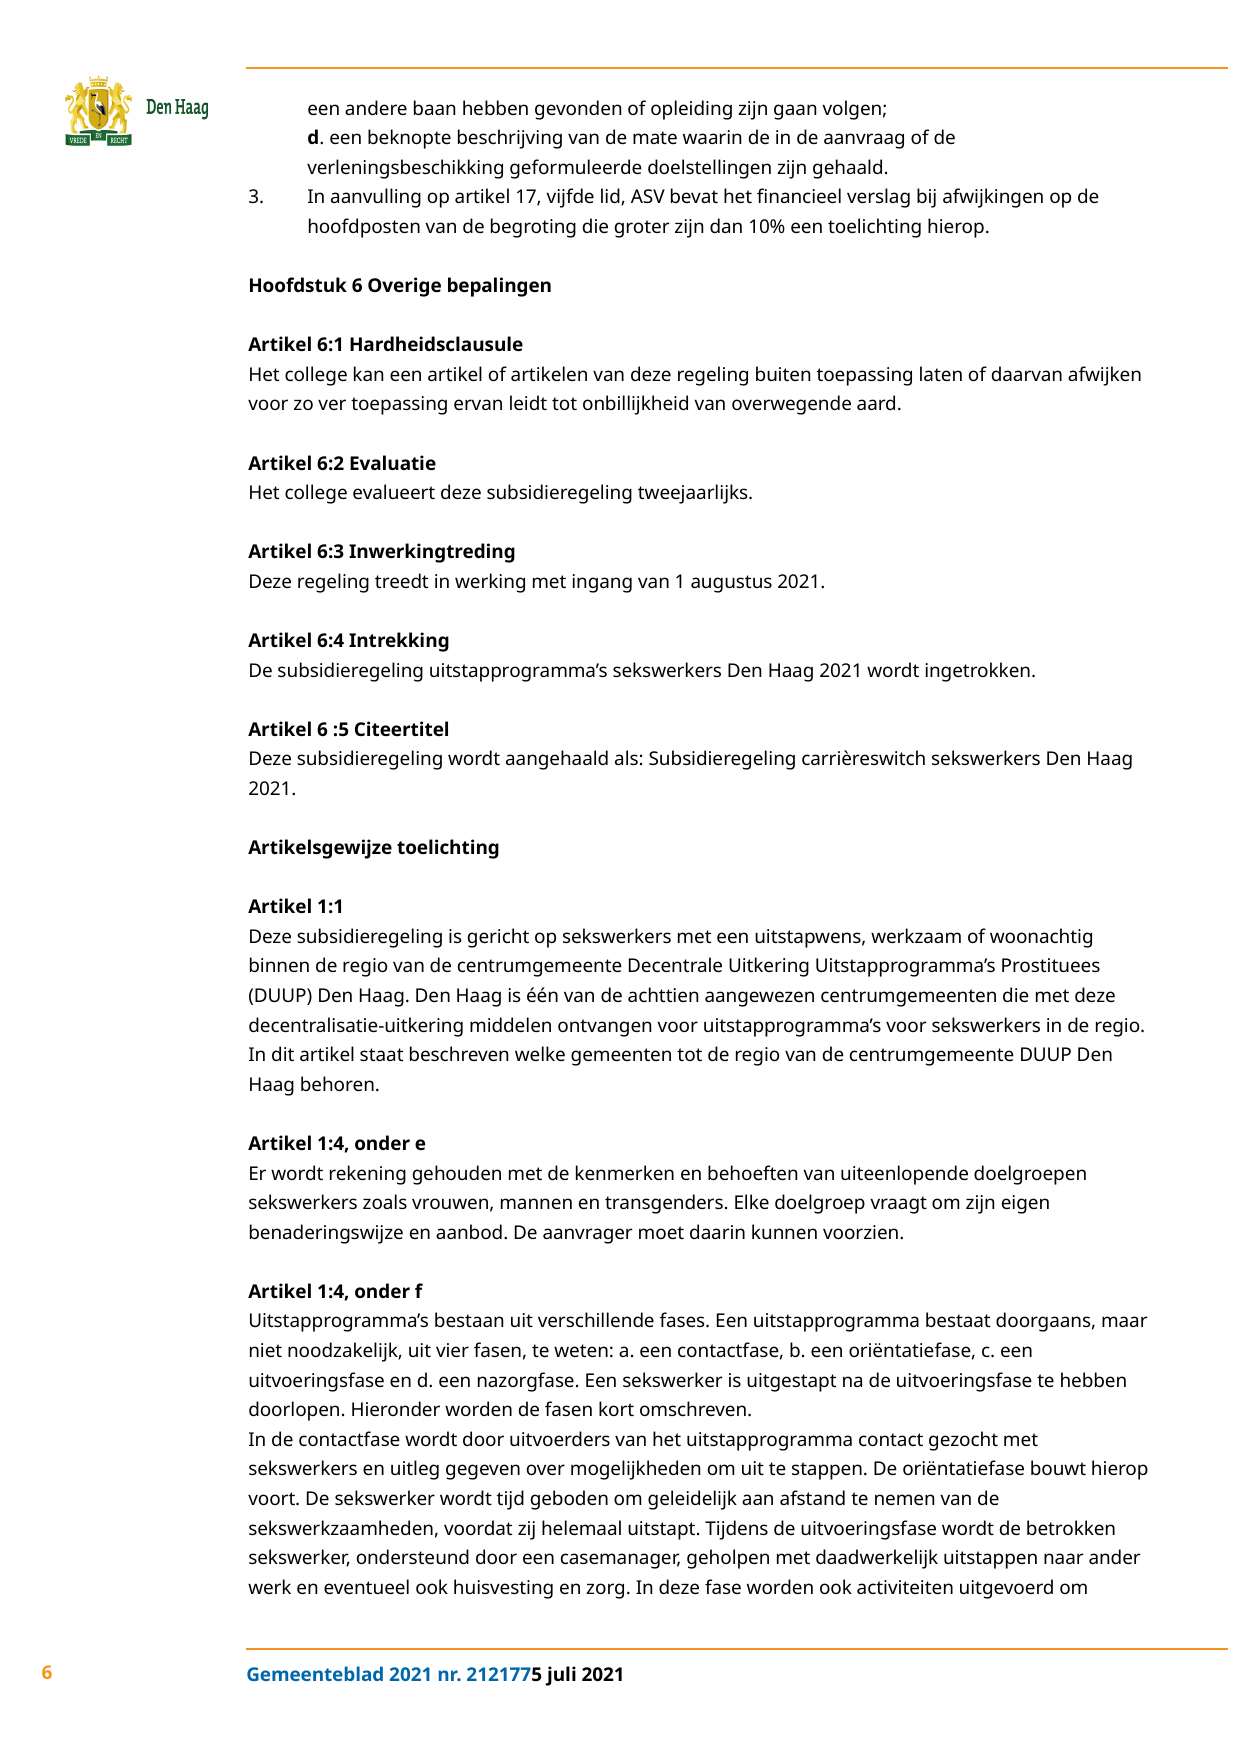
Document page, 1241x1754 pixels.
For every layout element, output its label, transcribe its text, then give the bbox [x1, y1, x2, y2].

text Hoofdstuk 6 Overige bepalingen [248, 272, 1152, 298]
text Artikel 6:4 Intrekking [248, 627, 1152, 653]
text Artikel 1:1 [248, 893, 1152, 919]
text Uitstapprogramma’s bestaan uit verschillende fases. Een uitstapprogramma bestaat doorgaans, maar niet noodzakelijk, uit vier fasen, te weten: a. een contactfase, b. een oriëntatiefase, c. een uitvoeringsfase en d. een nazorgfase. Een sekswerker is uitgestapt na de uitvoeringsfase te hebben doorlopen. Hieronder worden de fasen kort omschreven. [248, 1308, 1152, 1422]
text Deze regeling treedt in werking met ingang van 1 augustus 2021. [248, 568, 1152, 594]
text Het college kan een artikel of artikelen van deze regeling buiten toepassing laten of daarvan afwijken voor zo ver toepassing ervan leidt tot onbillijkheid van overwegende aard. [248, 361, 1152, 416]
text Artikel 6:3 Inwerkingtreding [248, 538, 1152, 564]
text Artikelsgewijze toelichting [248, 834, 1152, 860]
text Artikel 6 :5 Citeertitel [248, 716, 1152, 742]
text Artikel 6:2 Evaluatie [248, 450, 1152, 476]
list een andere baan hebben gevonden of opleiding zijn gaan volgen; [248, 95, 1152, 121]
text Artikel 1:4, onder e [248, 1130, 1152, 1156]
text Het college evalueert deze subsidieregeling tweejaarlijks. [248, 479, 1152, 505]
picture [41, 47, 231, 172]
list d. een beknopte beschrijving van de mate waarin de in de aanvraag of de verleningsbeschikking geformuleerde doelstellingen zijn gehaald. [248, 124, 1152, 180]
text Deze subsidieregeling is gericht op sekswerkers met een uitstapwens, werkzaam of woonachtig binnen de regio van de centrumgemeente Decentrale Uitkering Uitstapprogramma’s Prostituees (DUUP) Den Haag. Den Haag is één van de achttien aangewezen centrumgemeenten die met deze decentralisatie-uitkering middelen ontvangen voor uitstapprogramma’s voor sekswerkers in de regio. In dit artikel staat beschreven welke gemeenten tot de regio van de centrumgemeente DUUP Den Haag behoren. [248, 923, 1152, 1097]
text In de contactfase wordt door uitvoerders van het uitstapprogramma contact gezocht met sekswerkers en uitleg gegeven over mogelijkheden om uit te stappen. De oriëntatiefase bouwt hierop voort. De sekswerker wordt tijd geboden om geleidelijk aan afstand te nemen van de sekswerkzaamheden, voordat zij helemaal uitstapt. Tijdens de uitvoeringsfase wordt de betrokken sekswerker, ondersteund door een casemanager, geholpen met daadwerkelijk uitstappen naar ander werk en eventueel ook huisvesting en zorg. In deze fase worden ook activiteiten uitgevoerd om [248, 1426, 1152, 1600]
text Er wordt rekening gehouden met de kenmerken en behoeften van uiteenlopende doelgroepen sekswerkers zoals vrouwen, mannen en transgenders. Elke doelgroep vraagt om zijn eigen benaderingswijze en aanbod. De aanvrager moet daarin kunnen voorzien. [248, 1160, 1152, 1245]
list In aanvulling op artikel 17, vijfde lid, ASV bevat het financieel verslag bij afwijkingen op de hoofdposten van de begroting die groter zijn dan 10% een toelichting hierop. [248, 183, 1152, 239]
text Artikel 6:1 Hardheidsclausule [248, 331, 1152, 357]
text De subsidieregeling uitstapprogramma’s sekswerkers Den Haag 2021 wordt ingetrokken. [248, 657, 1152, 683]
text Deze subsidieregeling wordt aangehaald als: Subsidieregeling carrièreswitch sekswerkers Den Haag 2021. [248, 746, 1152, 801]
text Artikel 1:4, onder f [248, 1278, 1152, 1304]
